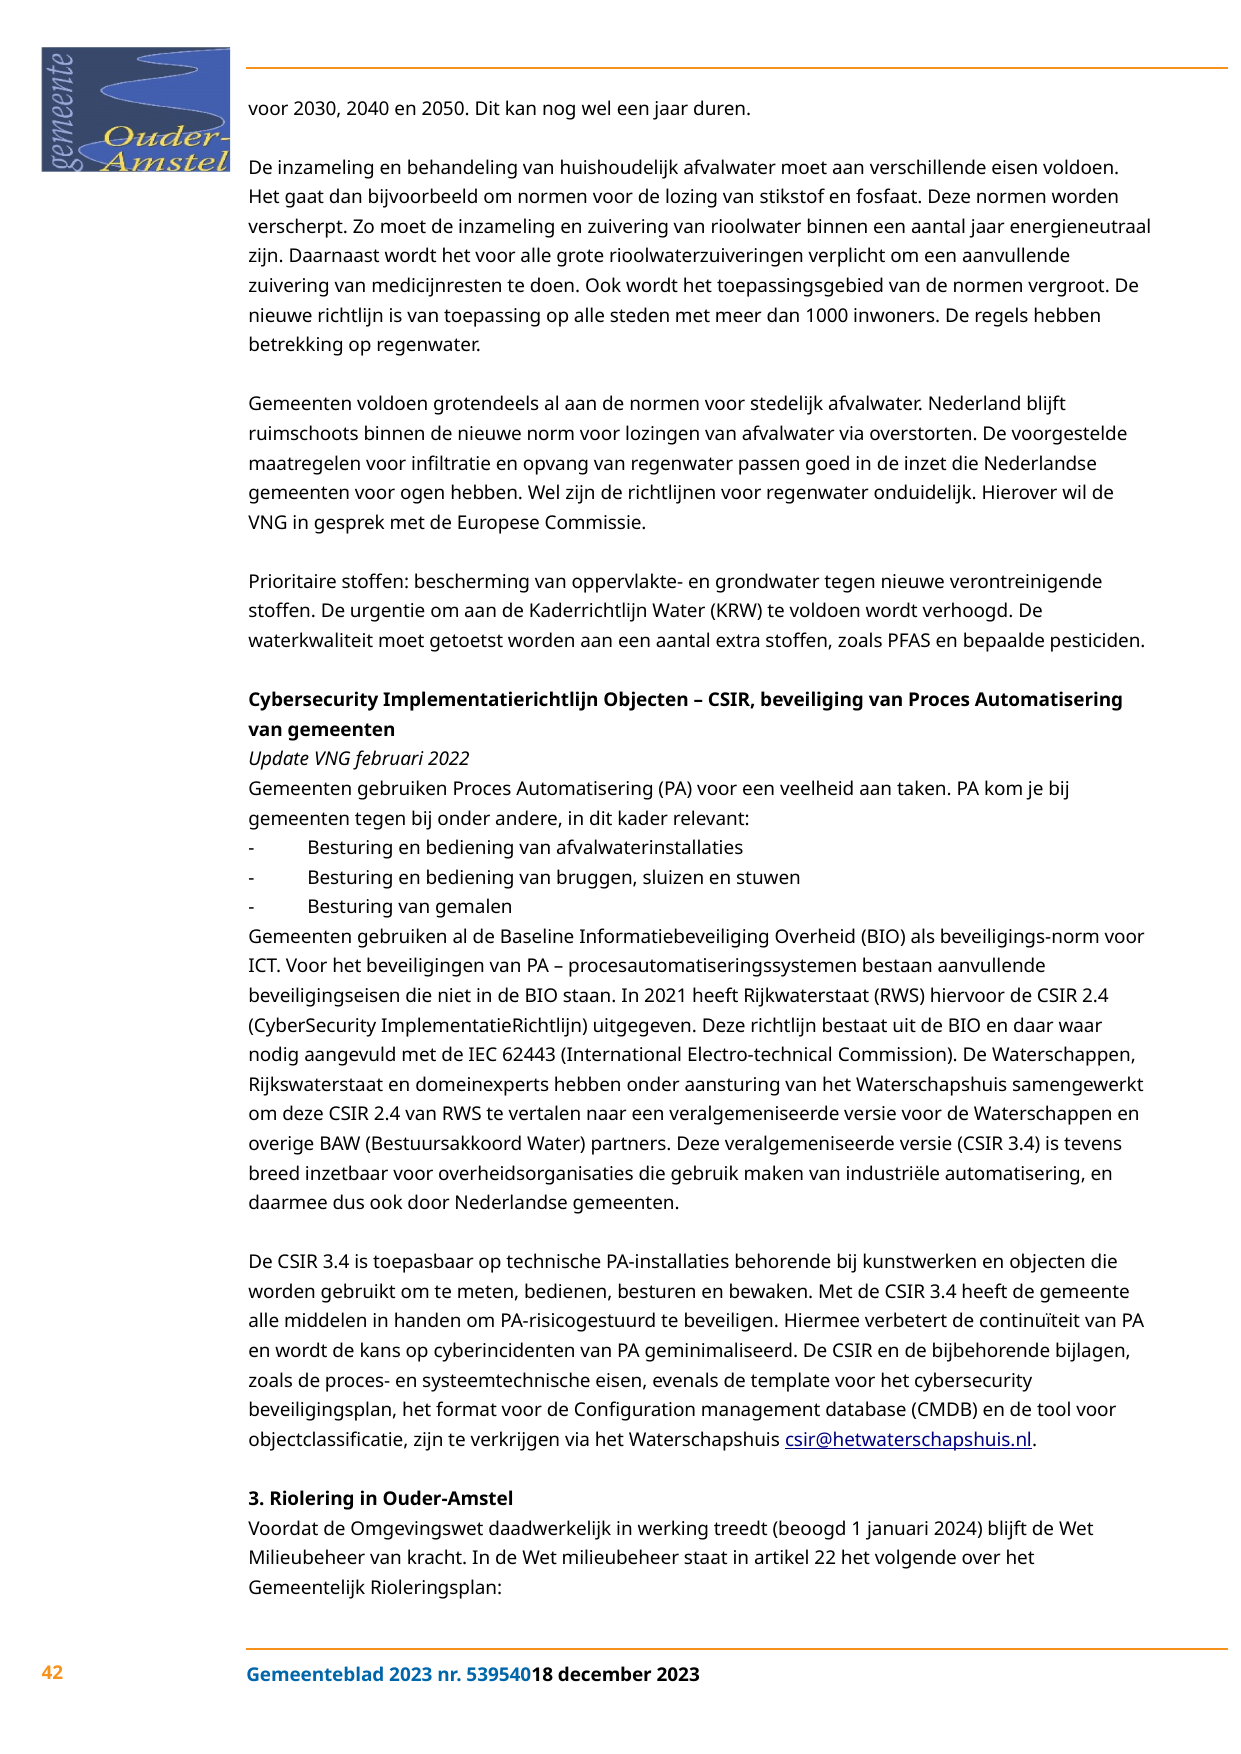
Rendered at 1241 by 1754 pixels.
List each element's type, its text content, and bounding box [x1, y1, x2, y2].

text Gemeenten voldoen grotendeels al aan de normen voor stedelijk afvalwater. Nederland blijft ruimschoots binnen de nieuwe norm voor lozingen van afvalwater via overstorten. De voorgestelde maatregelen voor infiltratie en opvang van regenwater passen goed in de inzet die Nederlandse gemeenten voor ogen hebben. Wel zijn de richtlijnen voor regenwater onduidelijk. Hierover wil de VNG in gesprek met de Europese Commissie. [248, 391, 1152, 535]
list Besturing en bediening van afvalwaterinstallaties [248, 834, 1152, 860]
text De CSIR 3.4 is toepasbaar op technische PA-installaties behorende bij kunstwerken en objecten die worden gebruikt om te meten, bedienen, besturen en bewaken. Met de CSIR 3.4 heeft de gemeente alle middelen in handen om PA-risicogestuurd te beveiligen. Hiermee verbetert de continuïteit van PA en wordt de kans op cyberincidenten van PA geminimaliseerd. De CSIR en de bijbehorende bijlagen, zoals de proces- en systeemtechnische eisen, evenals de template voor het cybersecurity beveiligingsplan, het format voor de Configuration management database (CMDB) en de tool voor objectclassificatie, zijn te verkrijgen via het Waterschapshuis csir@hetwaterschapshuis.nl. [248, 1248, 1152, 1452]
list Besturing van gemalen [248, 893, 1152, 919]
text 3. Riolering in Ouder-Amstel [248, 1485, 1152, 1511]
text Prioritaire stoffen: bescherming van oppervlakte- en grondwater tegen nieuwe verontreinigende stoffen. De urgentie om aan de Kaderrichtlijn Water (KRW) te voldoen wordt verhoogd. De waterkwaliteit moet getoetst worden aan een aantal extra stoffen, zoals PFAS en bepaalde pesticiden. [248, 568, 1152, 653]
text Gemeenten gebruiken Proces Automatisering (PA) voor een veelheid aan taken. PA kom je bij gemeenten tegen bij onder andere, in dit kader relevant: [248, 775, 1152, 831]
text De inzameling en behandeling van huishoudelijk afvalwater moet aan verschillende eisen voldoen. Het gaat dan bijvoorbeeld om normen voor de lozing van stikstof en fosfaat. Deze normen worden verscherpt. Zo moet de inzameling en zuivering van rioolwater binnen een aantal jaar energieneutraal zijn. Daarnaast wordt het voor alle grote rioolwaterzuiveringen verplicht om een aanvullende zuivering van medicijnresten te doen. Ook wordt het toepassingsgebied van de normen vergroot. De nieuwe richtlijn is van toepassing op alle steden met meer dan 1000 inwoners. De regels hebben betrekking op regenwater. [248, 154, 1152, 357]
text Update VNG februari 2022 [248, 746, 1152, 771]
list Besturing en bediening van bruggen, sluizen en stuwen [248, 864, 1152, 890]
text Gemeenten gebruiken al de Baseline Informatiebeveiliging Overheid (BIO) als beveiligings-norm voor ICT. Voor het beveiligingen van PA – procesautomatiseringssystemen bestaan aanvullende beveiligingseisen die niet in de BIO staan. In 2021 heeft Rijkwaterstaat (RWS) hiervoor de CSIR 2.4 (CyberSecurity ImplementatieRichtlijn) uitgegeven. Deze richtlijn bestaat uit de BIO en daar waar nodig aangevuld met de IEC 62443 (International Electro-technical Commission). De Waterschappen, Rijkswaterstaat en domeinexperts hebben onder aansturing van het Waterschapshuis samengewerkt om deze CSIR 2.4 van RWS te vertalen naar een veralgemeniseerde versie voor de Waterschappen en overige BAW (Bestuursakkoord Water) partners. Deze veralgemeniseerde versie (CSIR 3.4) is tevens breed inzetbaar voor overheidsorganisaties die gebruik maken van industriële automatisering, en daarmee dus ook door Nederlandse gemeenten. [248, 923, 1152, 1215]
text Cybersecurity Implementatierichtlijn Objecten – CSIR, beveiliging van Proces Automatisering van gemeenten [248, 686, 1152, 742]
picture [41, 47, 231, 172]
text Voordat de Omgevingswet daadwerkelijk in werking treedt (beoogd 1 januari 2024) blijft de Wet Milieubeheer van kracht. In de Wet milieubeheer staat in artikel 22 het volgende over het Gemeentelijk Rioleringsplan: [248, 1515, 1152, 1600]
text voor 2030, 2040 en 2050. Dit kan nog wel een jaar duren. [248, 95, 1152, 121]
